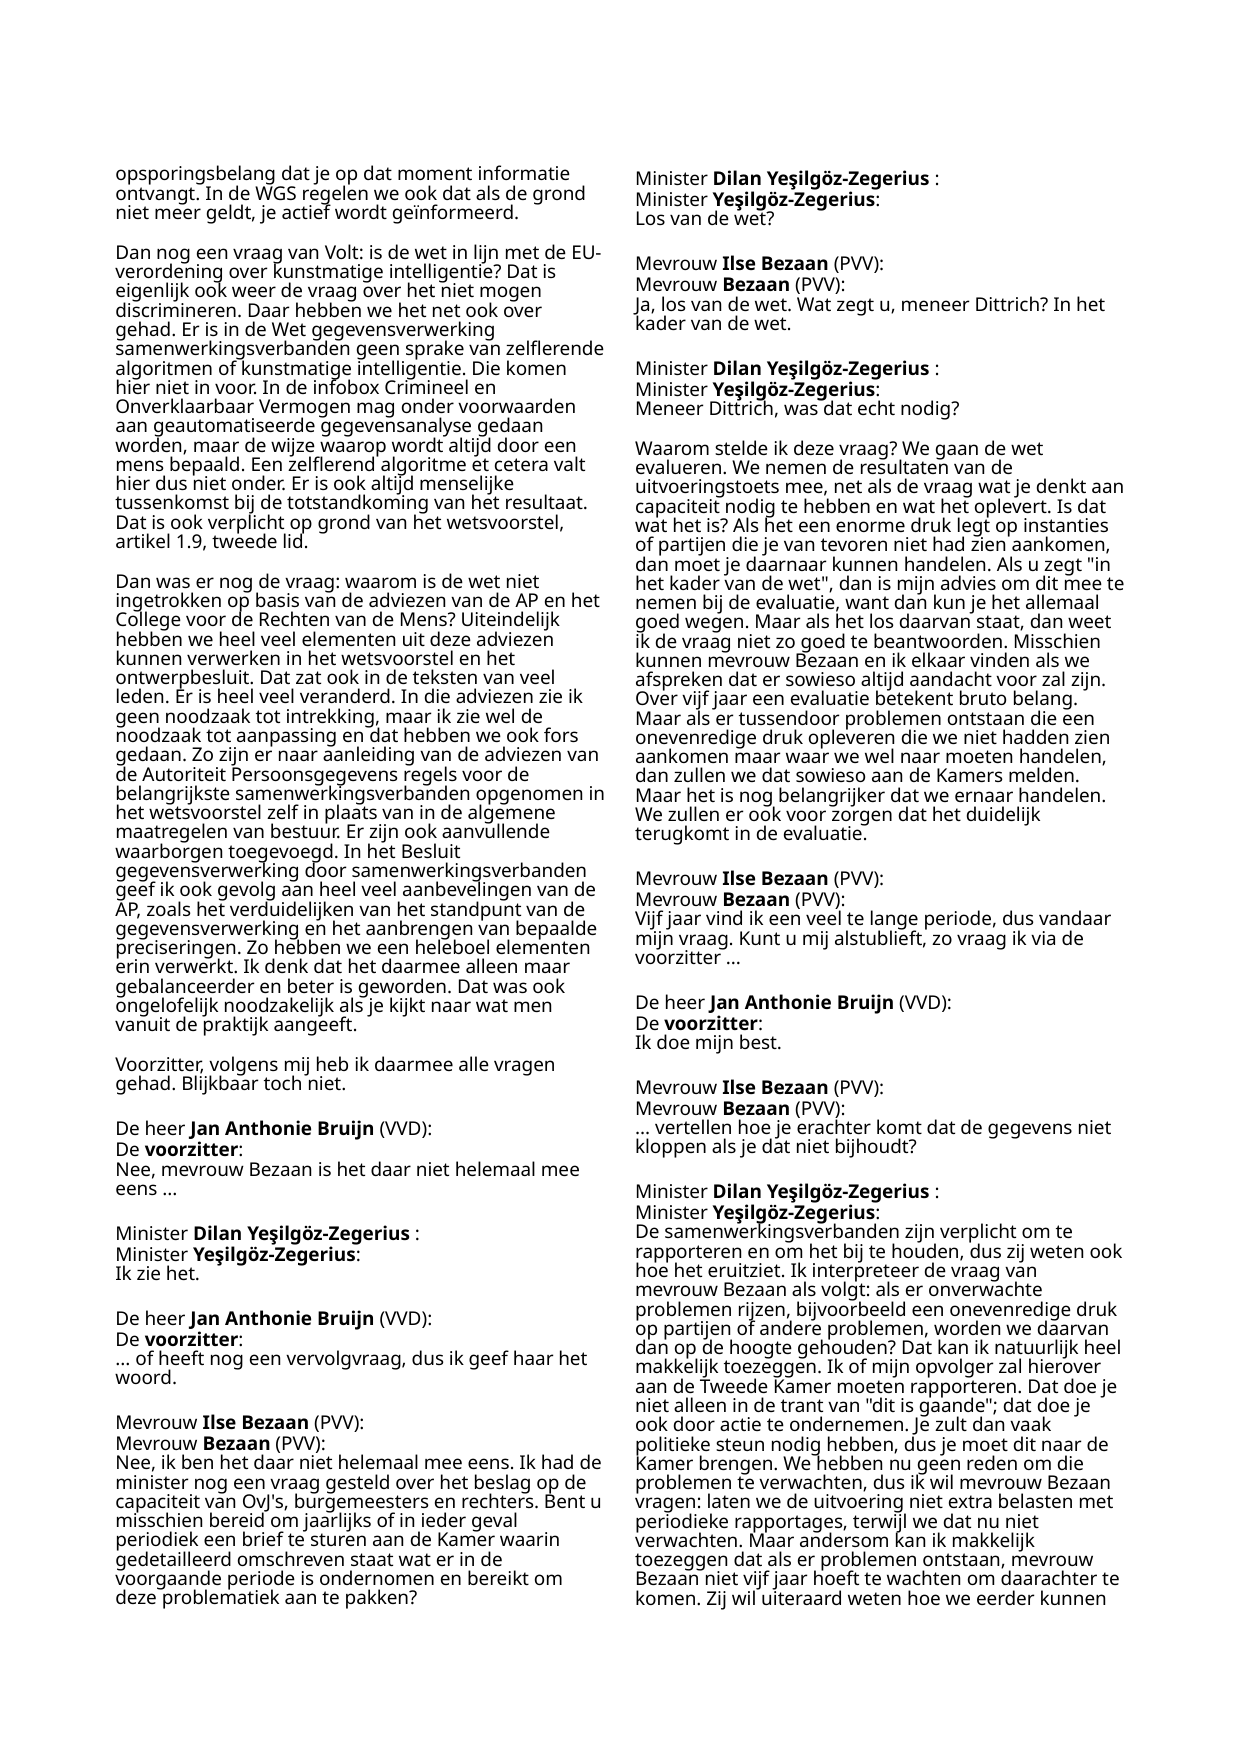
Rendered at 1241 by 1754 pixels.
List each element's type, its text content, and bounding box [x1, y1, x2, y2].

text Minister Yeşilgöz-Zegerius: [635, 1204, 1125, 1223]
text Minister Dilan Yeşilgöz-Zegerius : [635, 355, 1125, 381]
text Minister Yeşilgöz-Zegerius: [635, 381, 1125, 400]
text De heer Jan Anthonie Bruijn (VVD): [115, 1116, 605, 1141]
text Minister Yeşilgöz-Zegerius: [115, 1246, 605, 1265]
text De heer Jan Anthonie Bruijn (VVD): [635, 989, 1125, 1015]
text Minister Dilan Yeşilgöz-Zegerius : [635, 165, 1125, 191]
text opsporingsbelang dat je op dat moment informatie ontvangt. In de WGS regelen we ook dat als de grond niet meer geldt, je actief wordt geïnformeerd. [115, 165, 605, 223]
text Vijf jaar vind ik een veel te lange periode, dus vandaar mijn vraag. Kunt u mij alstublieft, zo vraag ik via de voorzitter ... [635, 910, 1125, 968]
text Los van de wet? [635, 210, 1125, 230]
text Minister Yeşilgöz-Zegerius: [635, 191, 1125, 210]
text Minister Dilan Yeşilgöz-Zegerius : [635, 1178, 1125, 1204]
text Ik doe mijn best. [635, 1034, 1125, 1053]
text Minister Dilan Yeşilgöz-Zegerius : [115, 1220, 605, 1246]
text ... of heeft nog een vervolgvraag, dus ik geef haar het woord. [115, 1350, 605, 1388]
text ... vertellen hoe je erachter komt dat de gegevens niet kloppen als je dat niet bijhoudt? [635, 1119, 1125, 1158]
text Mevrouw Bezaan (PVV): [635, 276, 1125, 296]
text De heer Jan Anthonie Bruijn (VVD): [115, 1305, 605, 1331]
text Ja, los van de wet. Wat zegt u, meneer Dittrich? In het kader van de wet. [635, 296, 1125, 334]
text De samenwerkingsverbanden zijn verplicht om te rapporteren en om het bij te houden, dus zij weten ook hoe het eruitziet. Ik interpreteer de vraag van mevrouw Bezaan als volgt: als er onverwachte problemen rijzen, bijvoorbeeld een onevenredige druk op partijen of andere problemen, worden we daarvan dan op de hoogte gehouden? Dat kan ik natuurlijk heel makkelijk toezeggen. Ik of mijn opvolger zal hierover aan de Tweede Kamer moeten rapporteren. Dat doe je niet alleen in de trant van "dit is gaande"; dat doe je ook door actie te ondernemen. Je zult dan vaak politieke steun nodig hebben, dus je moet dit naar de Kamer brengen. We hebben nu geen reden om die problemen te verwachten, dus ik wil mevrouw Bezaan vragen: laten we de uitvoering niet extra belasten met periodieke rapportages, terwijl we dat nu niet verwachten. Maar andersom kan ik makkelijk toezeggen dat als er problemen ontstaan, mevrouw Bezaan niet vijf jaar hoeft te wachten om daarachter te komen. Zij wil uiteraard weten hoe we eerder kunnen [635, 1223, 1125, 1609]
text Mevrouw Bezaan (PVV): [635, 1100, 1125, 1119]
text De voorzitter: [635, 1015, 1125, 1034]
text De voorzitter: [115, 1331, 605, 1350]
text Mevrouw Ilse Bezaan (PVV): [115, 1409, 605, 1435]
text Mevrouw Ilse Bezaan (PVV): [635, 1074, 1125, 1100]
text Meneer Dittrich, was dat echt nodig? [635, 400, 1125, 419]
text Nee, ik ben het daar niet helemaal mee eens. Ik had de minister nog een vraag gesteld over het beslag op de capaciteit van OvJ's, burgemeesters en rechters. Bent u misschien bereid om jaarlijks of in ieder geval periodiek een brief te sturen aan de Kamer waarin gedetailleerd omschreven staat wat er in de voorgaande periode is ondernomen en bereikt om deze problematiek aan te pakken? [115, 1454, 605, 1608]
text Mevrouw Ilse Bezaan (PVV): [635, 865, 1125, 891]
text Waarom stelde ik deze vraag? We gaan de wet evalueren. We nemen de resultaten van de uitvoeringstoets mee, net als de vraag wat je denkt aan capaciteit nodig te hebben en wat het oplevert. Is dat wat het is? Als het een enorme druk legt op instanties of partijen die je van tevoren niet had zien aankomen, dan moet je daarnaar kunnen handelen. Als u zegt "in het kader van de wet", dan is mijn advies om dit mee te nemen bij de evaluatie, want dan kun je het allemaal goed wegen. Maar als het los daarvan staat, dan weet ik de vraag niet zo goed te beantwoorden. Misschien kunnen mevrouw Bezaan en ik elkaar vinden als we afspreken dat er sowieso altijd aandacht voor zal zijn. Over vijf jaar een evaluatie betekent bruto belang. Maar als er tussendoor problemen ontstaan die een onevenredige druk opleveren die we niet hadden zien aankomen maar waar we wel naar moeten handelen, dan zullen we dat sowieso aan de Kamers melden. Maar het is nog belangrijker dat we ernaar handelen. We zullen er ook voor zorgen dat het duidelijk terugkomt in de evaluatie. [635, 440, 1125, 844]
text Dan nog een vraag van Volt: is de wet in lijn met de EU-verordening over kunstmatige intelligentie? Dat is eigenlijk ook weer de vraag over het niet mogen discrimineren. Daar hebben we het net ook over gehad. Er is in de Wet gegevensverwerking samenwerkingsverbanden geen sprake van zelflerende algoritmen of kunstmatige intelligentie. Die komen hier niet in voor. In de infobox Crimineel en Onverklaarbaar Vermogen mag onder voorwaarden aan geautomatiseerde gegevensanalyse gedaan worden, maar de wijze waarop wordt altijd door een mens bepaald. Een zelflerend algoritme et cetera valt hier dus niet onder. Er is ook altijd menselijke tussenkomst bij de totstandkoming van het resultaat. Dat is ook verplicht op grond van het wetsvoorstel, artikel 1.9, tweede lid. [115, 244, 605, 552]
text De voorzitter: [115, 1141, 605, 1161]
text Mevrouw Bezaan (PVV): [635, 891, 1125, 910]
text Voorzitter, volgens mij heb ik daarmee alle vragen gehad. Blijkbaar toch niet. [115, 1056, 605, 1095]
text Mevrouw Bezaan (PVV): [115, 1435, 605, 1454]
text Ik zie het. [115, 1265, 605, 1284]
text Nee, mevrouw Bezaan is het daar niet helemaal mee eens ... [115, 1161, 605, 1199]
text Mevrouw Ilse Bezaan (PVV): [635, 251, 1125, 276]
text Dan was er nog de vraag: waarom is de wet niet ingetrokken op basis van de adviezen van de AP en het College voor de Rechten van de Mens? Uiteindelijk hebben we heel veel elementen uit deze adviezen kunnen verwerken in het wetsvoorstel en het ontwerpbesluit. Dat zat ook in de teksten van veel leden. Er is heel veel veranderd. In die adviezen zie ik geen noodzaak tot intrekking, maar ik zie wel de noodzaak tot aanpassing en dat hebben we ook fors gedaan. Zo zijn er naar aanleiding van de adviezen van de Autoriteit Persoonsgegevens regels voor de belangrijkste samenwerkingsverbanden opgenomen in het wetsvoorstel zelf in plaats van in de algemene maatregelen van bestuur. Er zijn ook aanvullende waarborgen toegevoegd. In het Besluit gegevensverwerking door samenwerkingsverbanden geef ik ook gevolg aan heel veel aanbevelingen van de AP, zoals het verduidelijken van het standpunt van de gegevensverwerking en het aanbrengen van bepaalde preciseringen. Zo hebben we een heleboel elementen erin verwerkt. Ik denk dat het daarmee alleen maar gebalanceerder en beter is geworden. Dat was ook ongelofelijk noodzakelijk als je kijkt naar wat men vanuit de praktijk aangeeft. [115, 573, 605, 1035]
